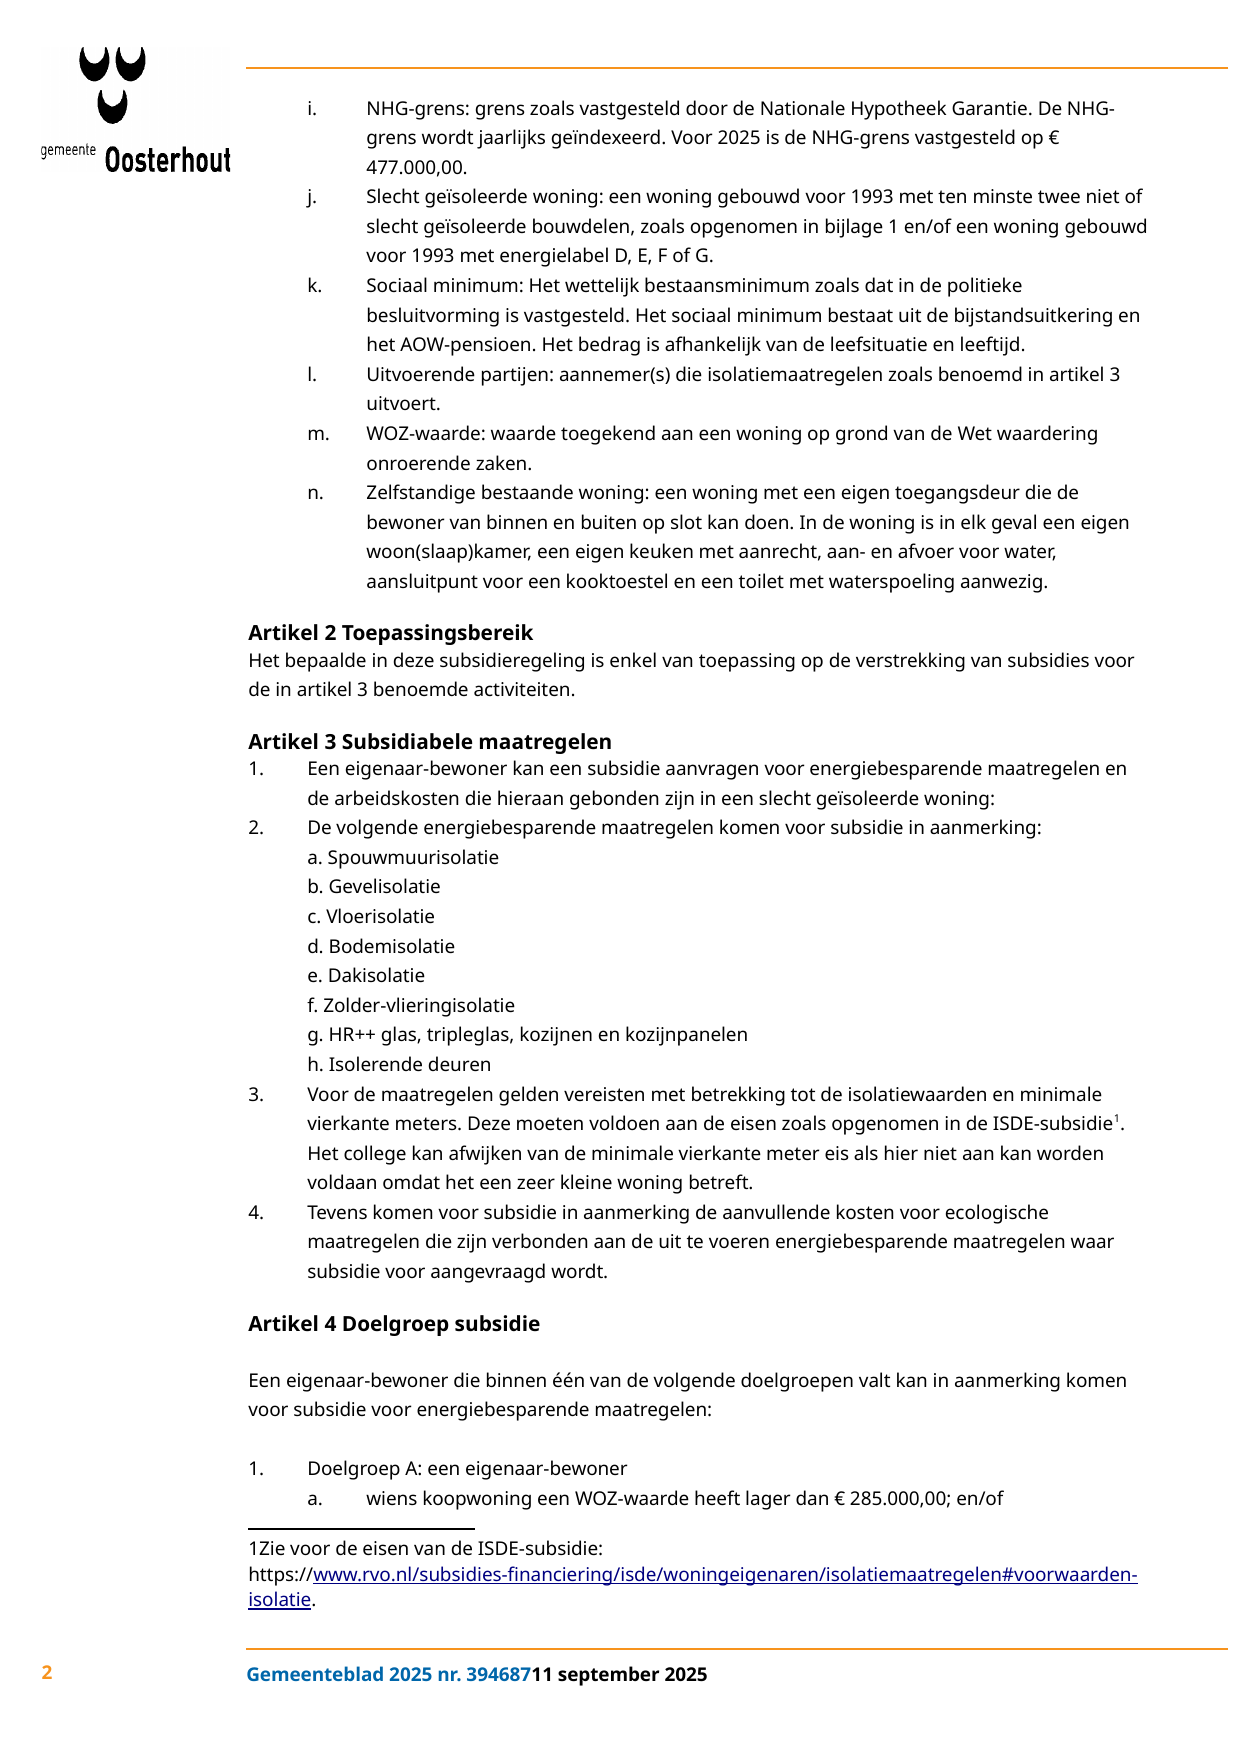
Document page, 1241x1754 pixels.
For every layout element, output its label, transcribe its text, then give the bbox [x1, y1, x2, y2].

list f. Zolder-vlieringisolatie [248, 992, 1152, 1018]
text Artikel 3 Subsidiabele maatregelen [248, 727, 1152, 755]
list Zie voor de eisen van de ISDE-subsidie: https://www.rvo.nl/subsidies-financiering/isde/woningeigenaren/isolatiemaatregelen#voorwaarden-isolatie. [248, 1535, 1152, 1612]
list Zelfstandige bestaande woning: een woning met een eigen toegangsdeur die de bewoner van binnen en buiten op slot kan doen. In de woning is in elk geval een eigen woon(slaap)kamer, een eigen keuken met aanrecht, aan- en afvoer voor water, aansluitpunt voor een kooktoestel en een toilet met waterspoeling aanwezig. [307, 479, 1152, 594]
list h. Isolerende deuren [248, 1051, 1152, 1077]
list Tevens komen voor subsidie in aanmerking de aanvullende kosten voor ecologische maatregelen die zijn verbonden aan de uit te voeren energiebesparende maatregelen waar subsidie voor aangevraagd wordt. [248, 1199, 1152, 1284]
list b. Gevelisolatie [248, 874, 1152, 899]
list Doelgroep A: een eigenaar-bewoner [248, 1456, 1152, 1481]
list NHG-grens: grens zoals vastgesteld door de Nationale Hypotheek Garantie. De NHG-grens wordt jaarlijks geïndexeerd. Voor 2025 is de NHG-grens vastgesteld op € 477.000,00. [307, 95, 1152, 180]
list e. Dakisolatie [248, 962, 1152, 988]
list Voor de maatregelen gelden vereisten met betrekking tot de isolatiewaarden en minimale vierkante meters. Deze moeten voldoen aan de eisen zoals opgenomen in de ISDE-subsidie. Het college kan afwijken van de minimale vierkante meter eis als hier niet aan kan worden voldaan omdat het een zeer kleine woning betreft. [248, 1081, 1152, 1195]
picture [41, 47, 231, 172]
list Slecht geïsoleerde woning: een woning gebouwd voor 1993 met ten minste twee niet of slecht geïsoleerde bouwdelen, zoals opgenomen in bijlage 1 en/of een woning gebouwd voor 1993 met energielabel D, E, F of G. [307, 183, 1152, 268]
list De volgende energiebesparende maatregelen komen voor subsidie in aanmerking: [248, 814, 1152, 840]
list Uitvoerende partijen: aannemer(s) die isolatiemaatregelen zoals benoemd in artikel 3 uitvoert. [307, 361, 1152, 416]
list c. Vloerisolatie [248, 903, 1152, 929]
list a. Spouwmuurisolatie [248, 844, 1152, 870]
text Artikel 2 Toepassingsbereik [248, 618, 1152, 647]
text Het bepaalde in deze subsidieregeling is enkel van toepassing op de verstrekking van subsidies voor de in artikel 3 benoemde activiteiten. [248, 647, 1152, 702]
text Een eigenaar-bewoner die binnen één van de volgende doelgroepen valt kan in aanmerking komen voor subsidie voor energiebesparende maatregelen: [248, 1367, 1152, 1422]
list wiens koopwoning een WOZ-waarde heeft lager dan € 285.000,00; en/of [307, 1485, 1152, 1511]
text Artikel 4 Doelgroep subsidie [248, 1309, 1152, 1337]
list Een eigenaar-bewoner kan een subsidie aanvragen voor energiebesparende maatregelen en de arbeidskosten die hieraan gebonden zijn in een slecht geïsoleerde woning: [248, 755, 1152, 811]
list WOZ-waarde: waarde toegekend aan een woning op grond van de Wet waardering onroerende zaken. [307, 420, 1152, 476]
list d. Bodemisolatie [248, 933, 1152, 959]
list Sociaal minimum: Het wettelijk bestaansminimum zoals dat in de politieke besluitvorming is vastgesteld. Het sociaal minimum bestaat uit de bijstandsuitkering en het AOW-pensioen. Het bedrag is afhankelijk van de leefsituatie en leeftijd. [307, 272, 1152, 357]
list g. HR++ glas, tripleglas, kozijnen en kozijnpanelen [248, 1022, 1152, 1047]
